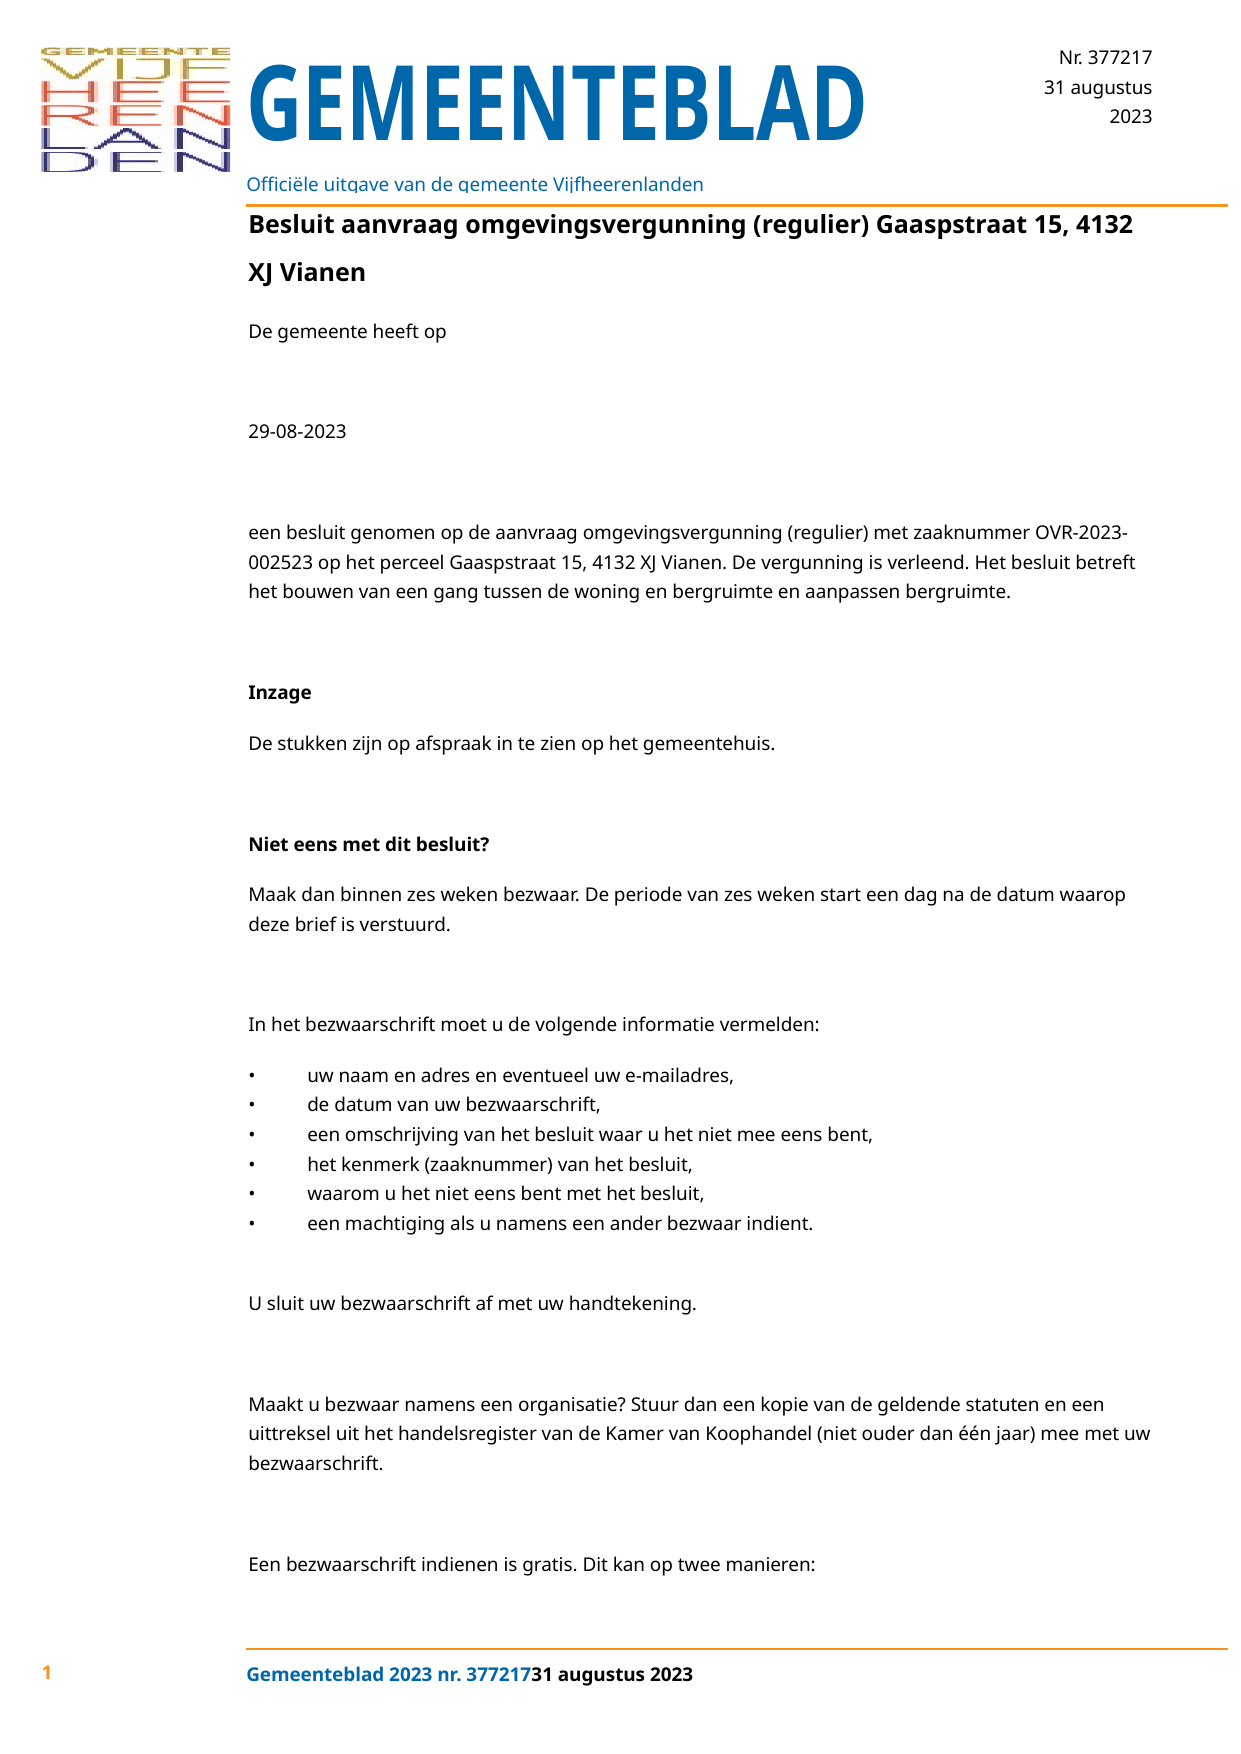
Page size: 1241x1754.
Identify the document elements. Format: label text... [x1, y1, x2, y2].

picture [41, 47, 231, 172]
text Inzage [248, 679, 1152, 705]
list waarom u het niet eens bent met het besluit, [248, 1180, 1152, 1206]
text Niet eens met dit besluit? [248, 831, 1152, 857]
text Maakt u bezwaar namens een organisatie? Stuur dan een kopie van de geldende statuten en een uittreksel uit het handelsregister van de Kamer van Koophandel (niet ouder dan één jaar) mee met uw bezwaarschrift. [248, 1391, 1152, 1476]
text De gemeente heeft op [248, 318, 1152, 344]
list de datum van uw bezwaarschrift, [248, 1092, 1152, 1117]
list uw naam en adres en eventueel uw e-mailadres, [248, 1062, 1152, 1088]
text De stukken zijn op afspraak in te zien op het gemeentehuis. [248, 730, 1152, 756]
text een besluit genomen op de aanvraag omgevingsvergunning (regulier) met zaaknummer OVR-2023-002523 op het perceel Gaaspstraat 15, 4132 XJ Vianen. De vergunning is verleend. Het besluit betreft het bouwen van een gang tussen de woning en bergruimte en aanpassen bergruimte. [248, 519, 1152, 604]
list een machtiging als u namens een ander bezwaar indient. [248, 1210, 1152, 1236]
text 29-08-2023 [248, 419, 1152, 444]
text U sluit uw bezwaarschrift af met uw handtekening. [248, 1290, 1152, 1316]
text Een bezwaarschrift indienen is gratis. Dit kan op twee manieren: [248, 1551, 1152, 1577]
text In het bezwaarschrift moet u de volgende informatie vermelden: [248, 1012, 1152, 1037]
list een omschrijving van het besluit waar u het niet mee eens bent, [248, 1121, 1152, 1147]
text Besluit aanvraag omgevingsvergunning (regulier) Gaaspstraat 15, 4132 XJ Vianen [248, 207, 1152, 288]
text Maak dan binnen zes weken bezwaar. De periode van zes weken start een dag na de datum waarop deze brief is verstuurd. [248, 881, 1152, 937]
list het kenmerk (zaaknummer) van het besluit, [248, 1151, 1152, 1177]
